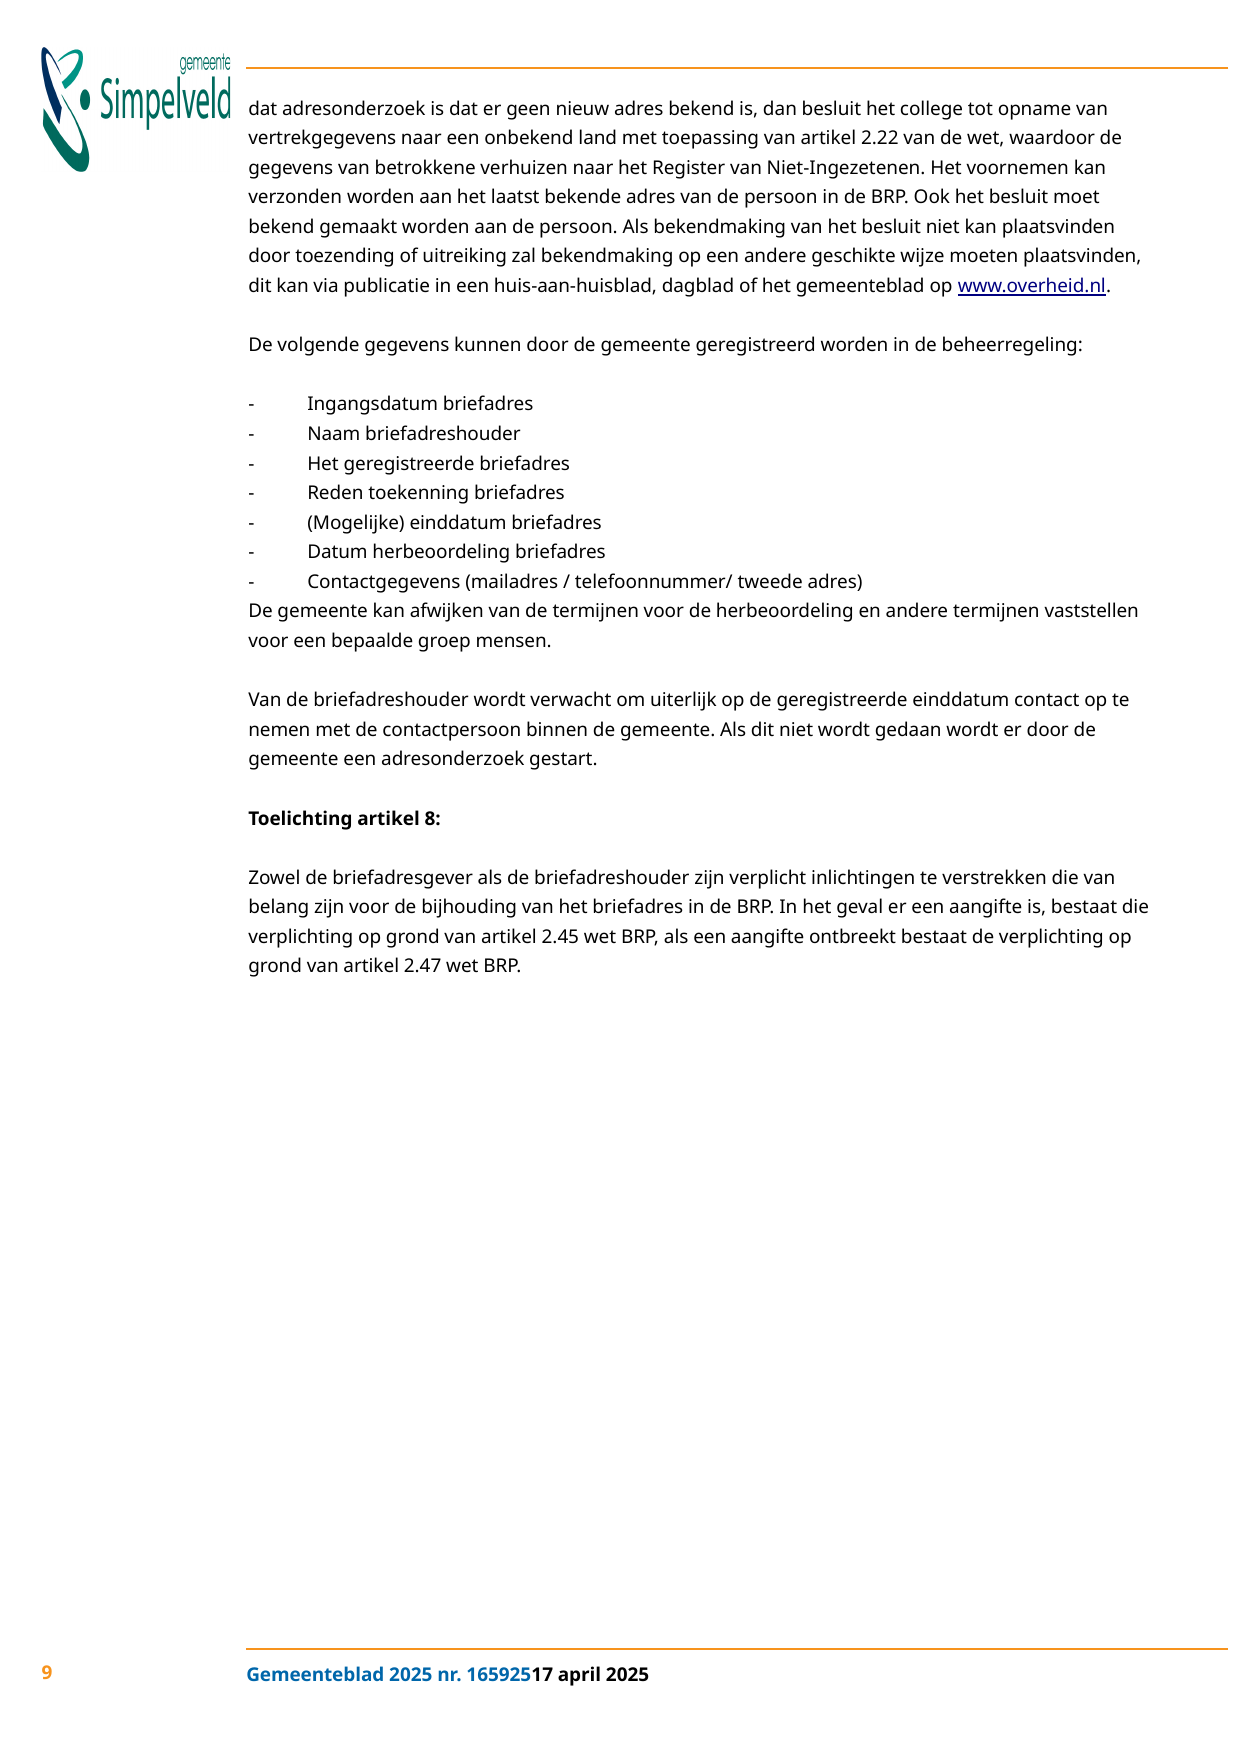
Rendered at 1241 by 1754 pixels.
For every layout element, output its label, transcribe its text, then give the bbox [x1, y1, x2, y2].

list Ingangsdatum briefadres [248, 391, 1152, 416]
text De gemeente kan afwijken van de termijnen voor de herbeoordeling en andere termijnen vaststellen voor een bepaalde groep mensen. [248, 598, 1152, 653]
picture [41, 47, 231, 172]
list Datum herbeoordeling briefadres [248, 538, 1152, 564]
list Naam briefadreshouder [248, 420, 1152, 446]
text Toelichting artikel 8: [248, 805, 1152, 831]
list Reden toekenning briefadres [248, 479, 1152, 505]
list (Mogelijke) einddatum briefadres [248, 509, 1152, 535]
text Zowel de briefadresgever als de briefadreshouder zijn verplicht inlichtingen te verstrekken die van belang zijn voor de bijhouding van het briefadres in de BRP. In het geval er een aangifte is, bestaat die verplichting op grond van artikel 2.45 wet BRP, als een aangifte ontbreekt bestaat de verplichting op grond van artikel 2.47 wet BRP. [248, 864, 1152, 978]
text De volgende gegevens kunnen door de gemeente geregistreerd worden in de beheerregeling: [248, 331, 1152, 357]
list Contactgegevens (mailadres / telefoonnummer/ tweede adres) [248, 568, 1152, 594]
list Het geregistreerde briefadres [248, 450, 1152, 476]
text dat adresonderzoek is dat er geen nieuw adres bekend is, dan besluit het college tot opname van vertrekgegevens naar een onbekend land met toepassing van artikel 2.22 van de wet, waardoor de gegevens van betrokkene verhuizen naar het Register van Niet-Ingezetenen. Het voornemen kan verzonden worden aan het laatst bekende adres van de persoon in de BRP. Ook het besluit moet bekend gemaakt worden aan de persoon. Als bekendmaking van het besluit niet kan plaatsvinden door toezending of uitreiking zal bekendmaking op een andere geschikte wijze moeten plaatsvinden, dit kan via publicatie in een huis-aan-huisblad, dagblad of het gemeenteblad op www.overheid.nl. [248, 95, 1152, 298]
text Van de briefadreshouder wordt verwacht om uiterlijk op de geregistreerde einddatum contact op te nemen met de contactpersoon binnen de gemeente. Als dit niet wordt gedaan wordt er door de gemeente een adresonderzoek gestart. [248, 686, 1152, 771]
